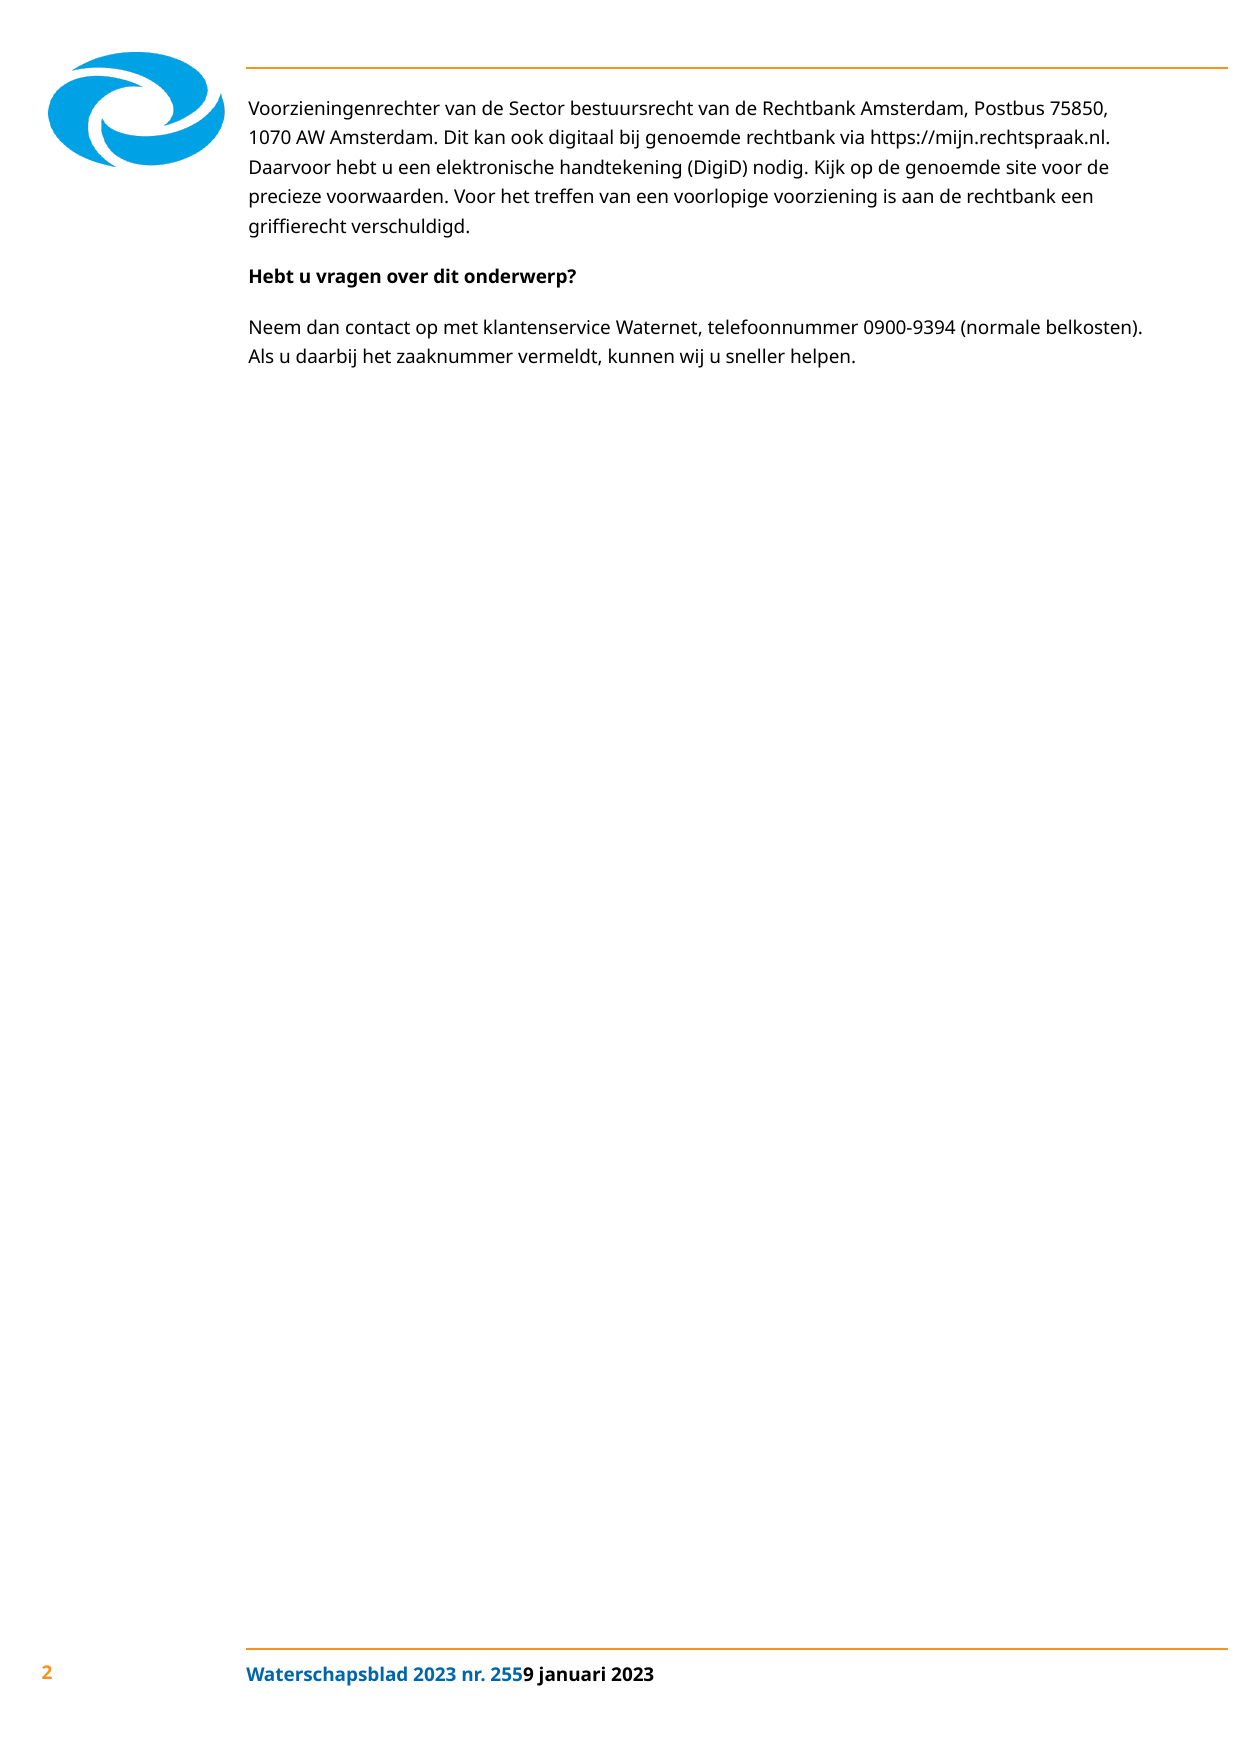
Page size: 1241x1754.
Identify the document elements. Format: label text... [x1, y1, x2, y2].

text Hebt u vragen over dit onderwerp? [248, 263, 1152, 289]
text Neem dan contact op met klantenservice Waternet, telefoonnummer 0900-9394 (normale belkosten). Als u daarbij het zaaknummer vermeldt, kunnen wij u sneller helpen. [248, 314, 1152, 369]
text Voorzieningenrechter van de Sector bestuursrecht van de Rechtbank Amsterdam, Postbus 75850, 1070 AW Amsterdam. Dit kan ook digitaal bij genoemde rechtbank via https://mijn.rechtspraak.nl. Daarvoor hebt u een elektronische handtekening (DigiD) nodig. Kijk op de genoemde site voor de precieze voorwaarden. Voor het treffen van een voorlopige voorziening is aan de rechtbank een griffierecht verschuldigd. [248, 95, 1152, 239]
picture [41, 47, 231, 172]
